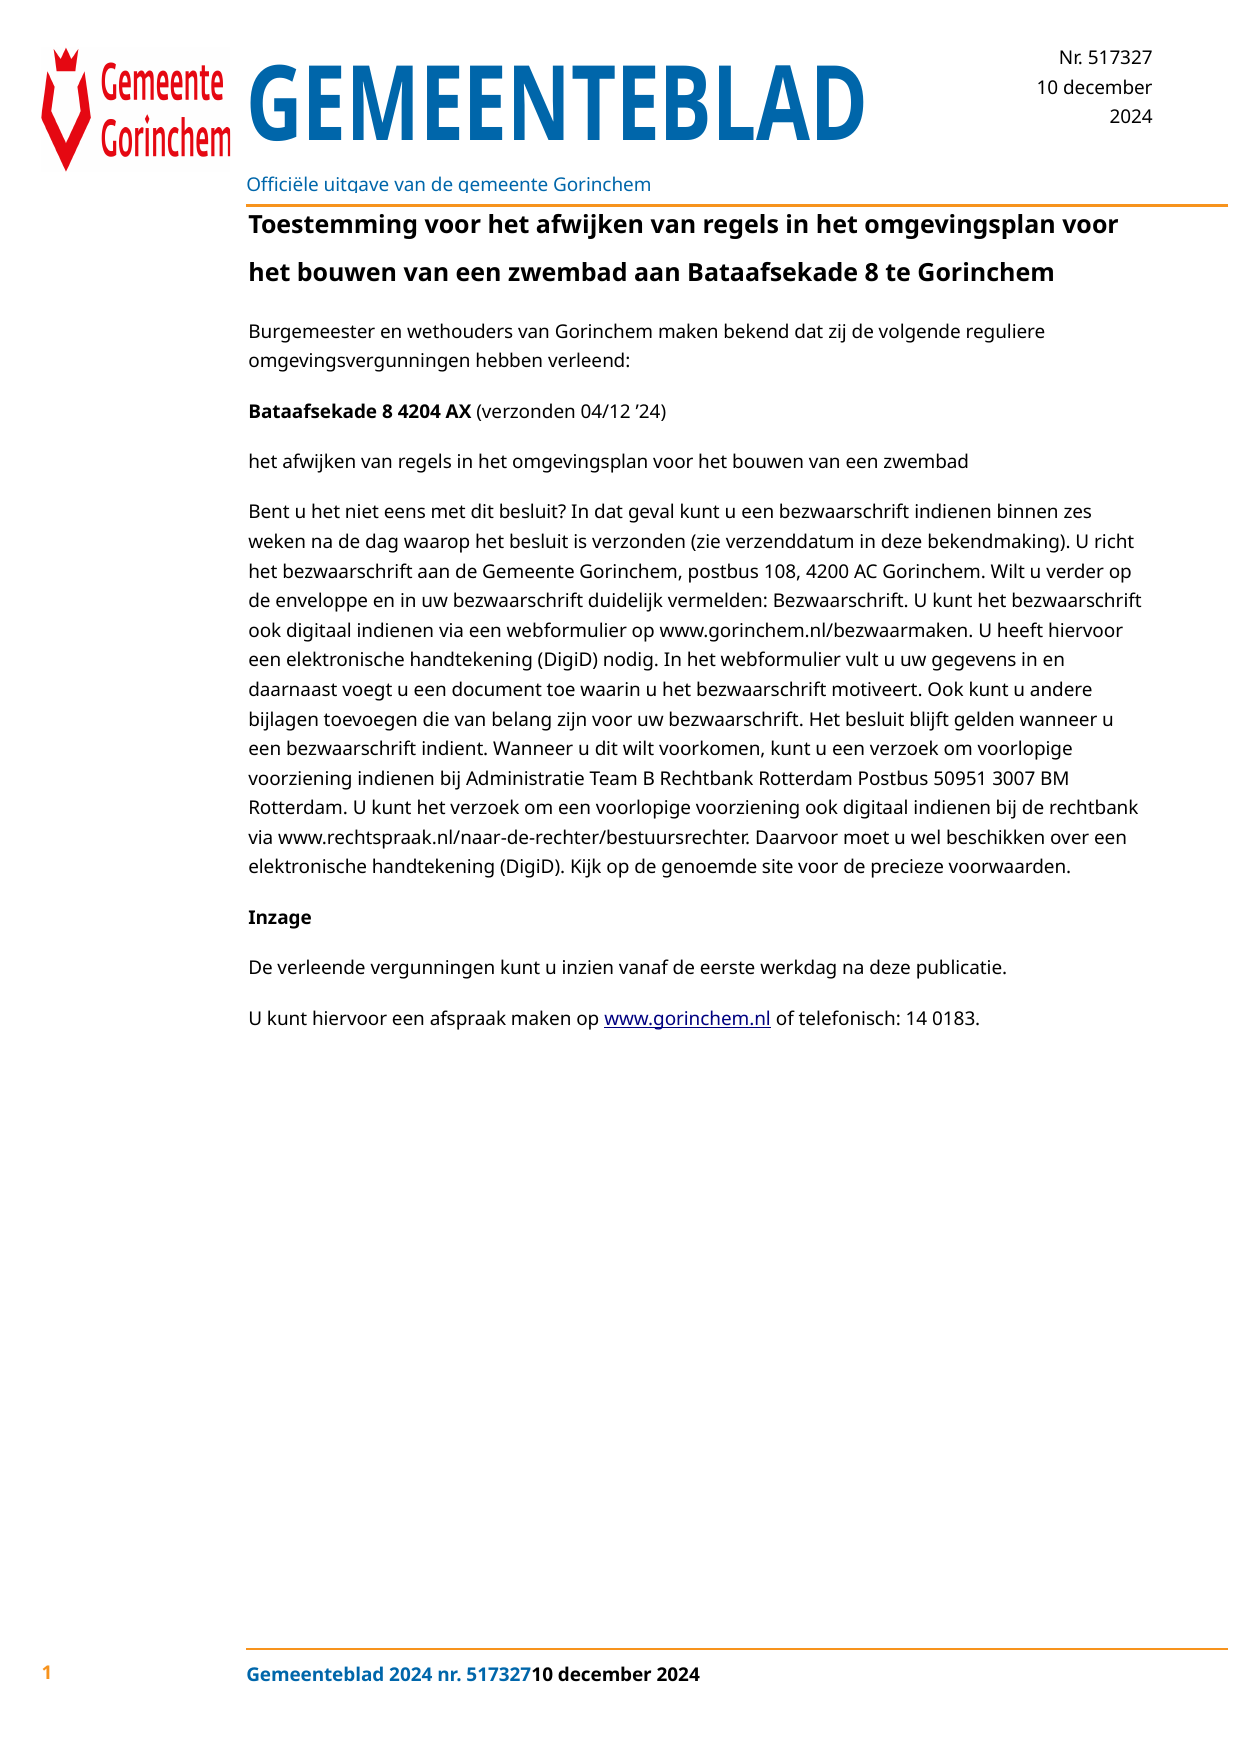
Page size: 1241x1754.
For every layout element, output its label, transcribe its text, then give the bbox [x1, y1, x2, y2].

text Toestemming voor het afwijken van regels in het omgevingsplan voor het bouwen van een zwembad aan Bataafsekade 8 te Gorinchem [248, 207, 1152, 288]
text Inzage [248, 904, 1152, 930]
text Bataafsekade 8 4204 AX (verzonden 04/12 ’24) [248, 398, 1152, 424]
text het afwijken van regels in het omgevingsplan voor het bouwen van een zwembad [248, 448, 1152, 474]
text De verleende vergunningen kunt u inzien vanaf de eerste werkdag na deze publicatie. [248, 954, 1152, 980]
text U kunt hiervoor een afspraak maken op www.gorinchem.nl of telefonisch: 14 0183. [248, 1005, 1152, 1031]
picture [41, 47, 231, 172]
text Burgemeester en wethouders van Gorinchem maken bekend dat zij de volgende reguliere omgevingsvergunningen hebben verleend: [248, 318, 1152, 373]
text Bent u het niet eens met dit besluit? In dat geval kunt u een bezwaarschrift indienen binnen zes weken na de dag waarop het besluit is verzonden (zie verzenddatum in deze bekendmaking). U richt het bezwaarschrift aan de Gemeente Gorinchem, postbus 108, 4200 AC Gorinchem. Wilt u verder op de enveloppe en in uw bezwaarschrift duidelijk vermelden: Bezwaarschrift. U kunt het bezwaarschrift ook digitaal indienen via een webformulier op www.gorinchem.nl/bezwaarmaken. U heeft hiervoor een elektronische handtekening (DigiD) nodig. In het webformulier vult u uw gegevens in en daarnaast voegt u een document toe waarin u het bezwaarschrift motiveert. Ook kunt u andere bijlagen toevoegen die van belang zijn voor uw bezwaarschrift. Het besluit blijft gelden wanneer u een bezwaarschrift indient. Wanneer u dit wilt voorkomen, kunt u een verzoek om voorlopige voorziening indienen bij Administratie Team B Rechtbank Rotterdam Postbus 50951 3007 BM Rotterdam. U kunt het verzoek om een voorlopige voorziening ook digitaal indienen bij de rechtbank via www.rechtspraak.nl/naar-de-rechter/bestuursrechter. Daarvoor moet u wel beschikken over een elektronische handtekening (DigiD). Kijk op de genoemde site voor de precieze voorwaarden. [248, 499, 1152, 879]
